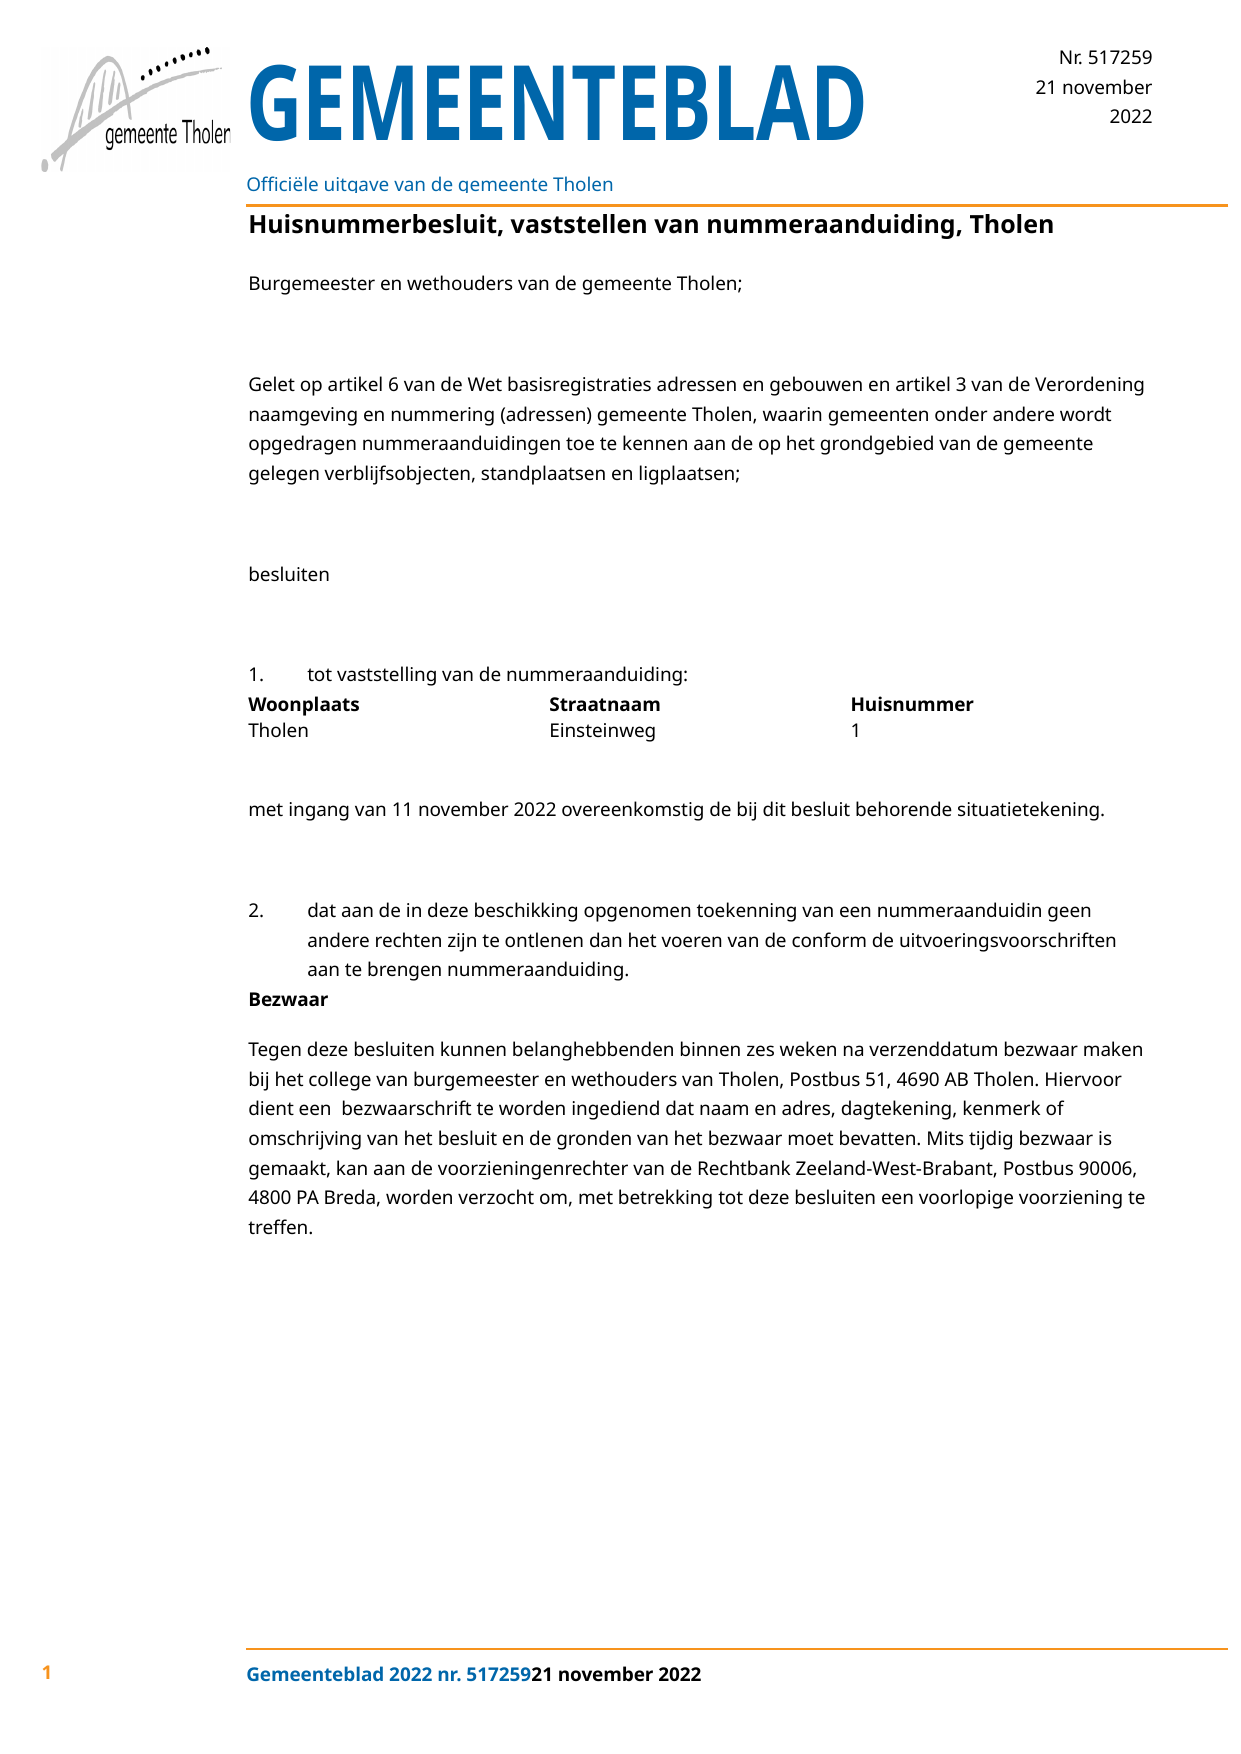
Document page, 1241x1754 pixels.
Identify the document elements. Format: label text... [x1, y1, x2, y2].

text Bezwaar [248, 986, 1152, 1012]
text Gelet op artikel 6 van de Wet basisregistraties adressen en gebouwen en artikel 3 van de Verordening naamgeving en nummering (adressen) gemeente Tholen, waarin gemeenten onder andere wordt opgedragen nummeraanduidingen toe te kennen aan de op het grondgebied van de gemeente gelegen verblijfsobjecten, standplaatsen en ligplaatsen; [248, 371, 1152, 486]
text met ingang van 11 november 2022 overeenkomstig de bij dit besluit behorende situatietekening. [248, 796, 1152, 822]
table_header Huisnummer [850, 691, 1152, 717]
picture [41, 47, 231, 172]
text besluiten [248, 561, 1152, 586]
list tot vaststelling van de nummeraanduiding: [248, 662, 1152, 687]
text Huisnummerbesluit, vaststellen van nummeraanduiding, Tholen [248, 207, 1152, 241]
text Burgemeester en wethouders van de gemeente Tholen; [248, 270, 1152, 296]
table_header Woonplaats [248, 691, 549, 717]
list dat aan de in deze beschikking opgenomen toekenning van een nummeraanduidin geen andere rechten zijn te ontlenen dan het voeren van de conform de uitvoeringsvoorschriften aan te brengen nummeraanduiding. [248, 897, 1152, 982]
table_header Straatnaam [549, 691, 850, 717]
table_cell 1 [850, 717, 1152, 743]
table_cell Einsteinweg [549, 717, 850, 743]
text Tegen deze besluiten kunnen belanghebbenden binnen zes weken na verzenddatum bezwaar maken bij het college van burgemeester en wethouders van Tholen, Postbus 51, 4690 AB Tholen. Hiervoor dient een bezwaarschrift te worden ingediend dat naam en adres, dagtekening, kenmerk of omschrijving van het besluit en de gronden van het bezwaar moet bevatten. Mits tijdig bezwaar is gemaakt, kan aan de voorzieningenrechter van de Rechtbank Zeeland-West-Brabant, Postbus 90006, 4800 PA Breda, worden verzocht om, met betrekking tot deze besluiten een voorlopige voorziening te treffen. [248, 1036, 1152, 1239]
table_cell Tholen [248, 717, 549, 743]
